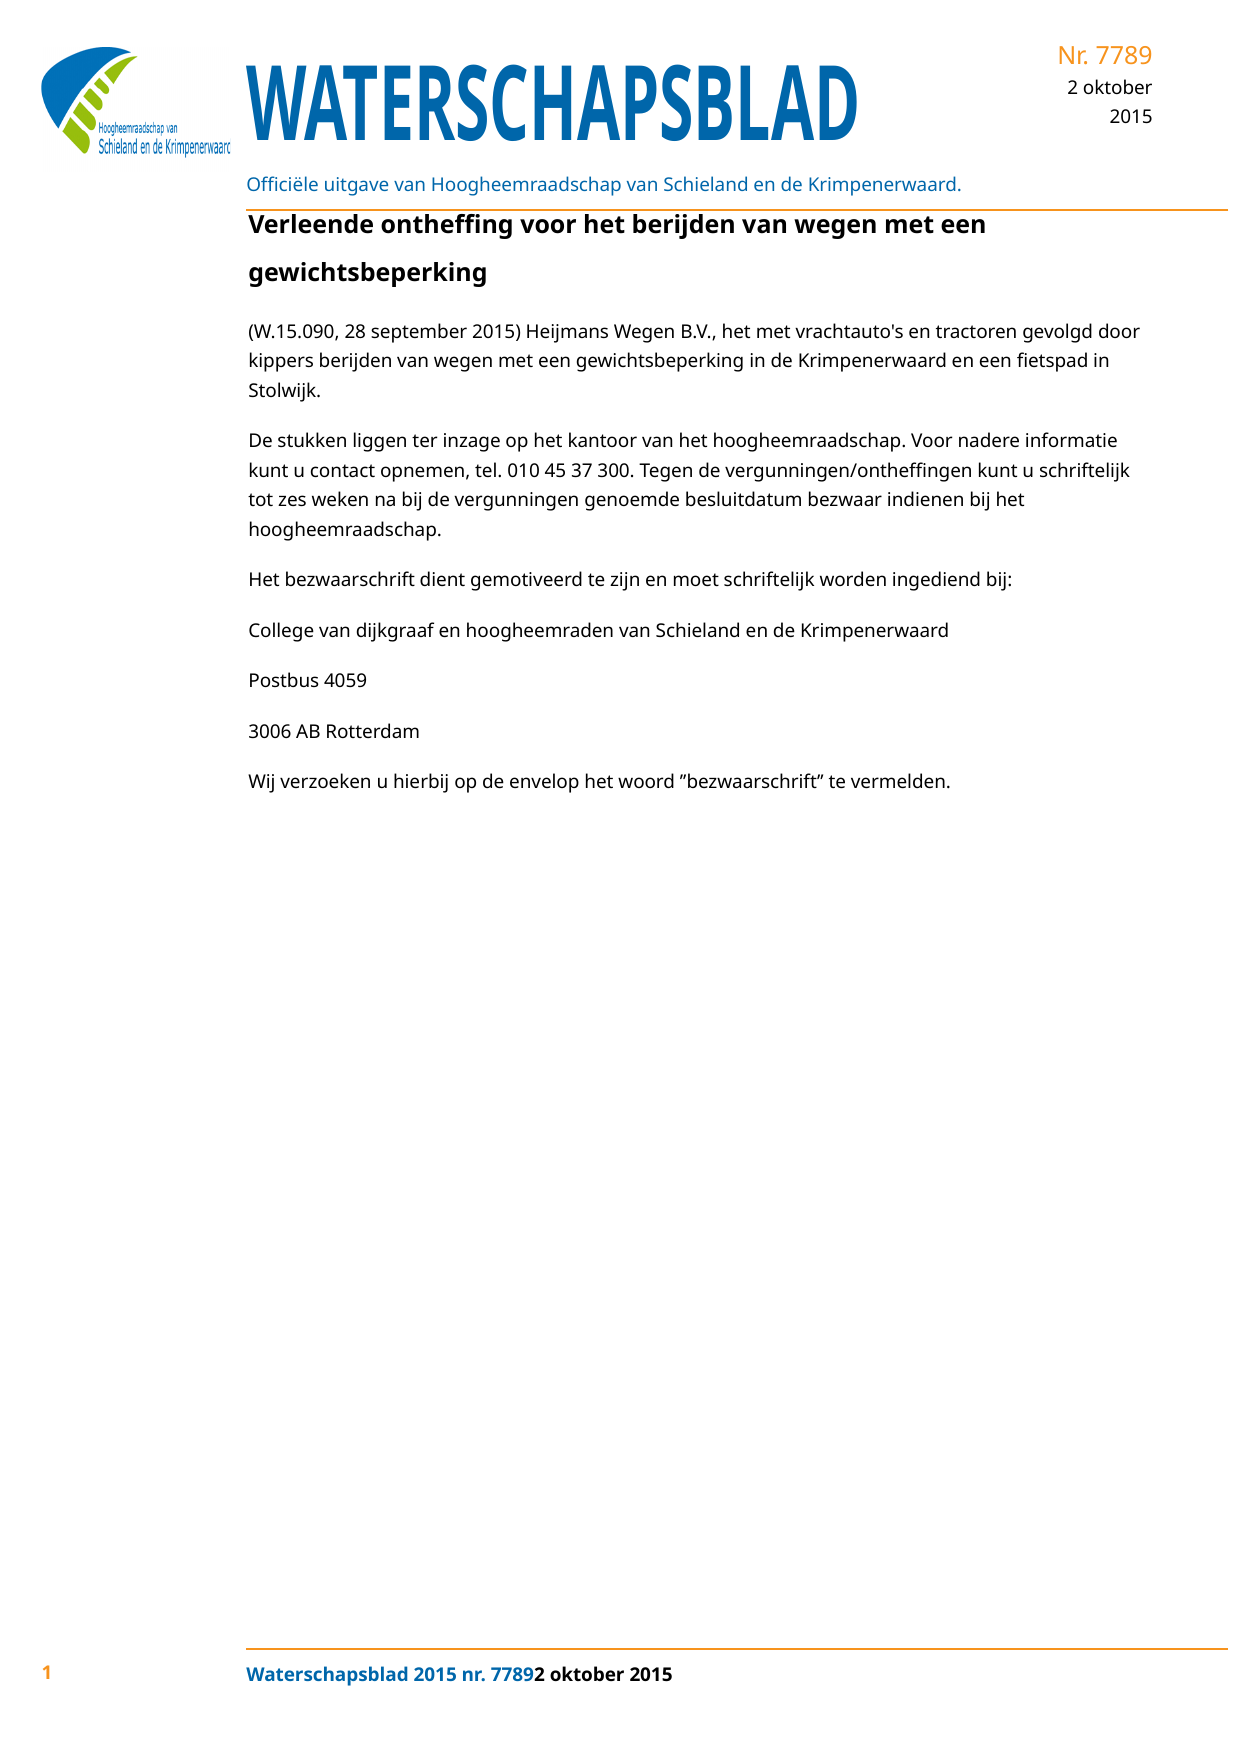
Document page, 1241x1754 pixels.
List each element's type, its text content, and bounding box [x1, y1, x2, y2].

text Wij verzoeken u hierbij op de envelop het woord ’’bezwaarschrift’’ te vermelden. [248, 768, 1152, 794]
picture [41, 47, 231, 172]
text Postbus 4059 [248, 667, 1152, 693]
text (W.15.090, 28 september 2015) Heijmans Wegen B.V., het met vrachtauto's en tractoren gevolgd door kippers berijden van wegen met een gewichtsbeperking in de Krimpenerwaard en een fietspad in Stolwijk. [248, 318, 1152, 403]
text College van dijkgraaf en hoogheemraden van Schieland en de Krimpenerwaard [248, 617, 1152, 643]
text 3006 AB Rotterdam [248, 718, 1152, 744]
text Het bezwaarschrift dient gemotiveerd te zijn en moet schriftelijk worden ingediend bij: [248, 567, 1152, 592]
text De stukken liggen ter inzage op het kantoor van het hoogheemraadschap. Voor nadere informatie kunt u contact opnemen, tel. 010 45 37 300. Tegen de vergunningen/ontheffingen kunt u schriftelijk tot zes weken na bij de vergunningen genoemde besluitdatum bezwaar indienen bij het hoogheemraadschap. [248, 427, 1152, 542]
text Verleende ontheffing voor het berijden van wegen met een gewichtsbeperking [248, 211, 1152, 288]
